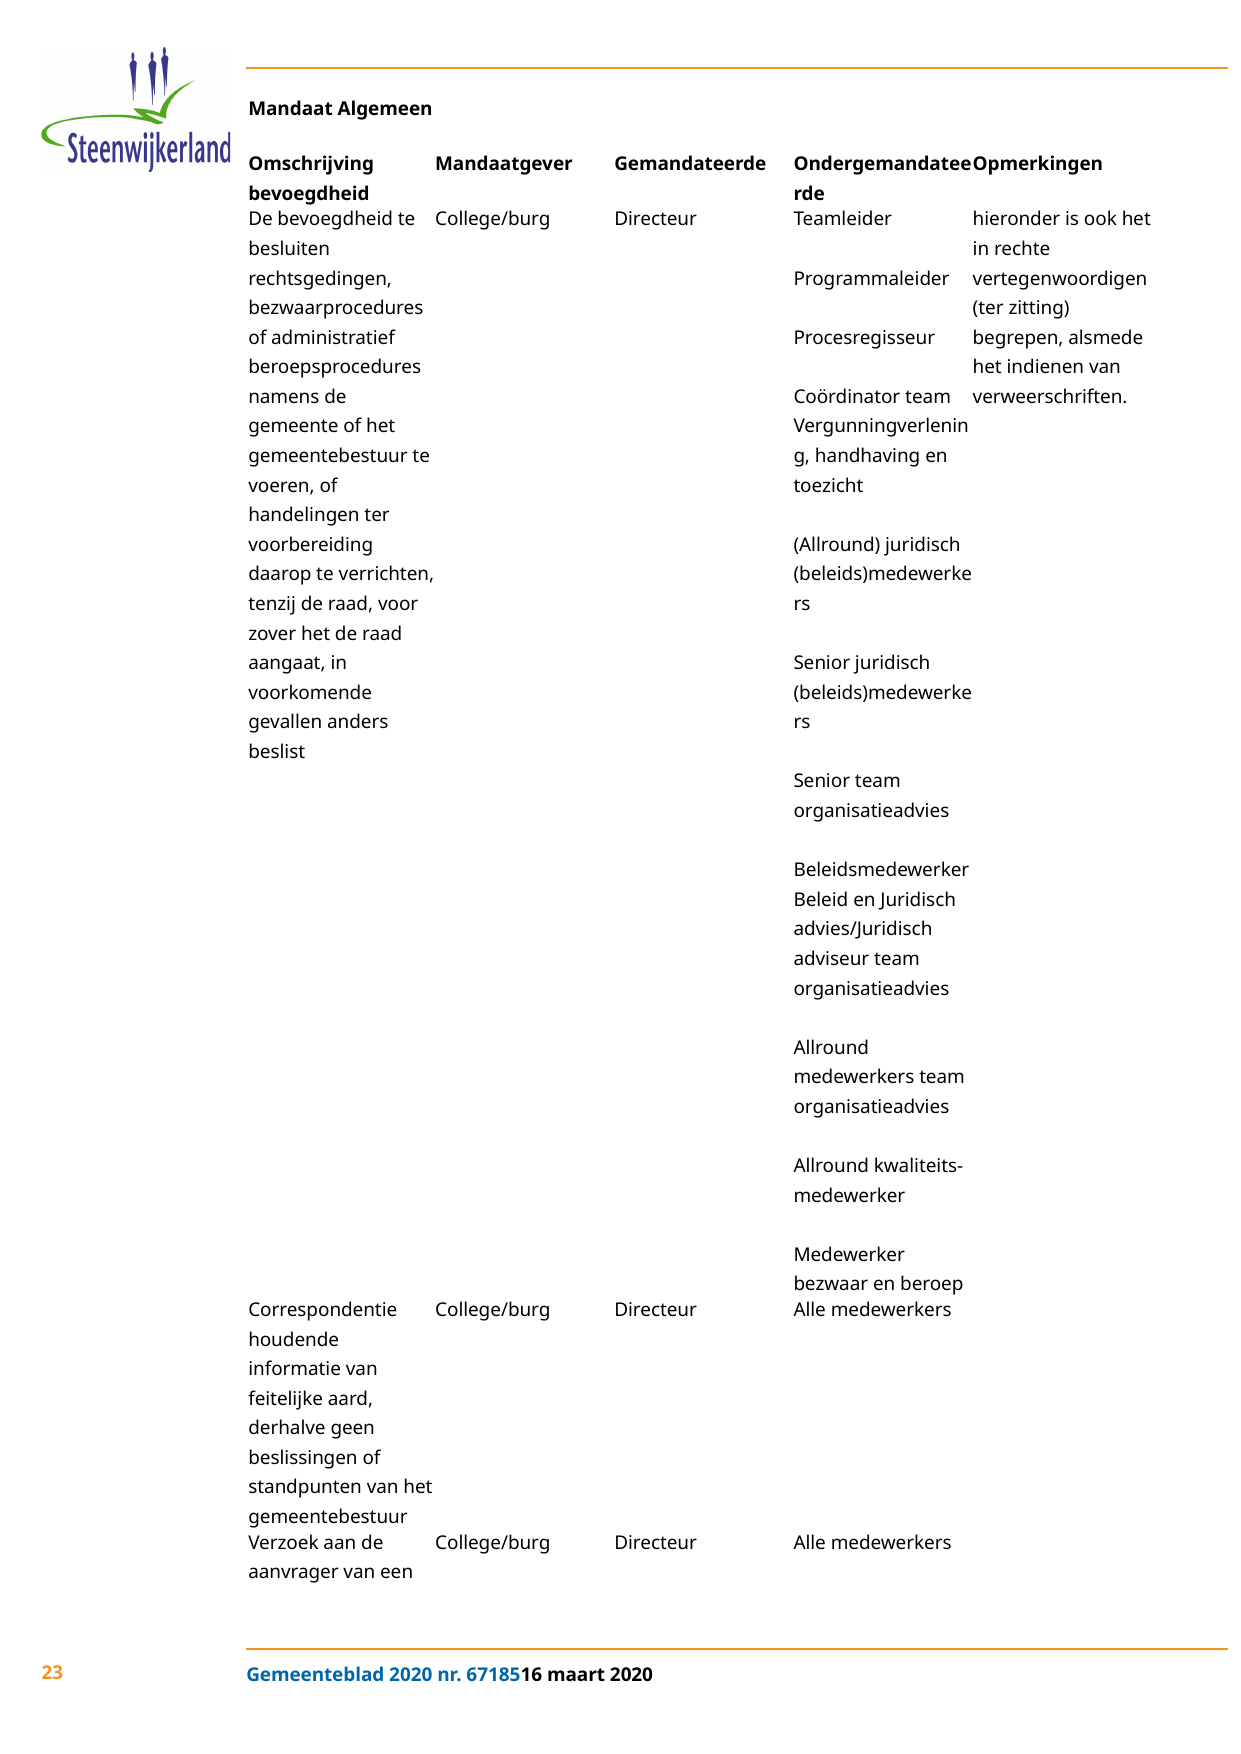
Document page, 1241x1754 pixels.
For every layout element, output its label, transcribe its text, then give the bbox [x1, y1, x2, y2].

table_cell Directeur [614, 1296, 793, 1529]
table_cell [973, 1296, 1152, 1529]
table_header Opmerkingen [973, 150, 1152, 206]
table_header Gemandateerde [614, 150, 793, 206]
table_cell Teamleider Programmaleider Procesregisseur Coördinator team Vergunningverlening, handhaving en toezicht (Allround) juridisch (beleids)medewerkers Senior juridisch (beleids)medewerkers Senior team organisatieadvies Beleidsmedewerker Beleid en Juridisch advies/Juridisch adviseur team organisatieadvies Allround medewerkers team organisatieadvies Allround kwaliteits-medewerker Medewerker bezwaar en beroep [793, 206, 972, 1296]
picture [41, 47, 231, 172]
text Mandaat Algemeen [248, 95, 1152, 121]
table_cell Correspondentie houdende informatie van feitelijke aard, derhalve geen beslissingen of standpunten van het gemeentebestuur [248, 1296, 435, 1529]
table_cell hieronder is ook het in rechte vertegenwoordigen (ter zitting) begrepen, alsmede het indienen van verweerschriften. [973, 206, 1152, 1296]
table_cell College/burg [435, 1529, 614, 1584]
table_cell De bevoegdheid te besluiten rechtsgedingen, bezwaarprocedures of administratief beroepsprocedures namens de gemeente of het gemeentebestuur te voeren, of handelingen ter voorbereiding daarop te verrichten, tenzij de raad, voor zover het de raad aangaat, in voorkomende gevallen anders beslist [248, 206, 435, 1296]
table_cell Alle medewerkers [793, 1529, 972, 1584]
table_header Omschrijving bevoegdheid [248, 150, 435, 206]
table_cell [973, 1529, 1152, 1584]
table_cell College/burg [435, 206, 614, 1296]
table_cell Directeur [614, 1529, 793, 1584]
table_cell College/burg [435, 1296, 614, 1529]
table_header Mandaatgever [435, 150, 614, 206]
table_cell Directeur [614, 206, 793, 1296]
table_header Ondergemandateerde [793, 150, 972, 206]
table_cell Verzoek aan de aanvrager van een [248, 1529, 435, 1584]
table_cell Alle medewerkers [793, 1296, 972, 1529]
